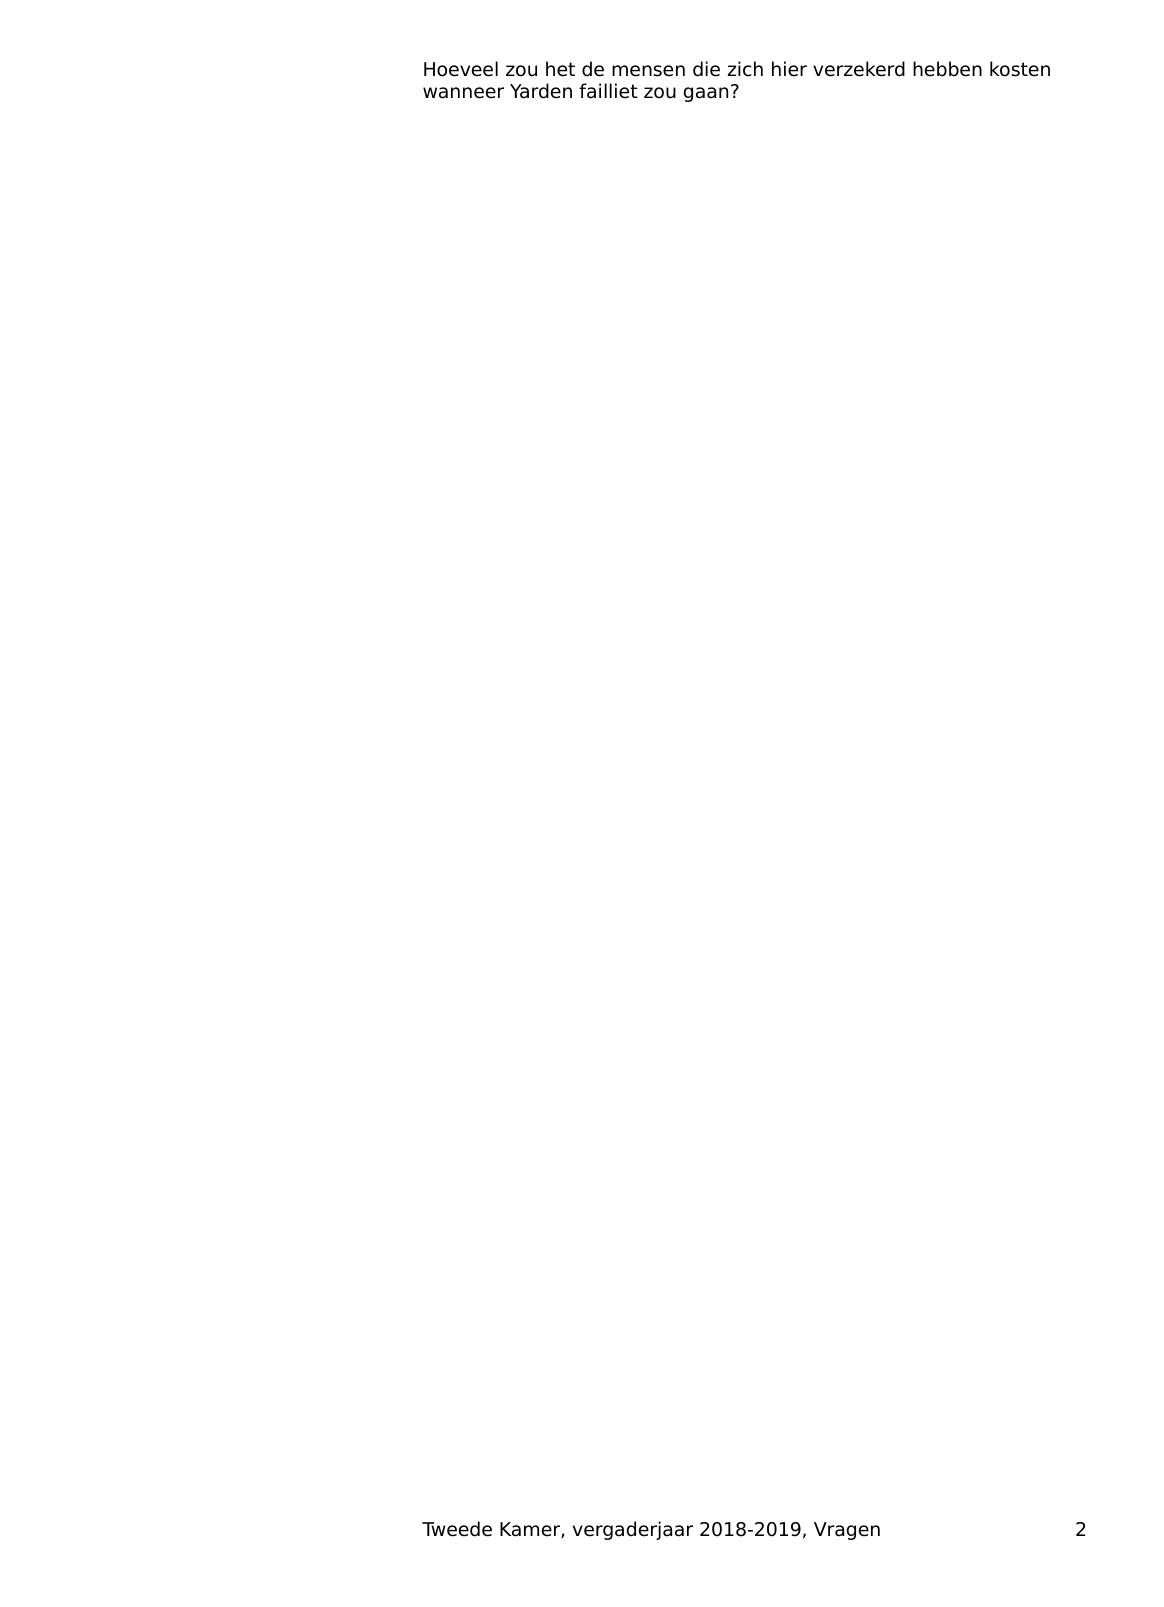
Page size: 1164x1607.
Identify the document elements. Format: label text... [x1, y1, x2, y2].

text Hoeveel zou het de mensen die zich hier verzekerd hebben kosten wanneer Yarden failliet zou gaan? [422, 59, 1087, 103]
